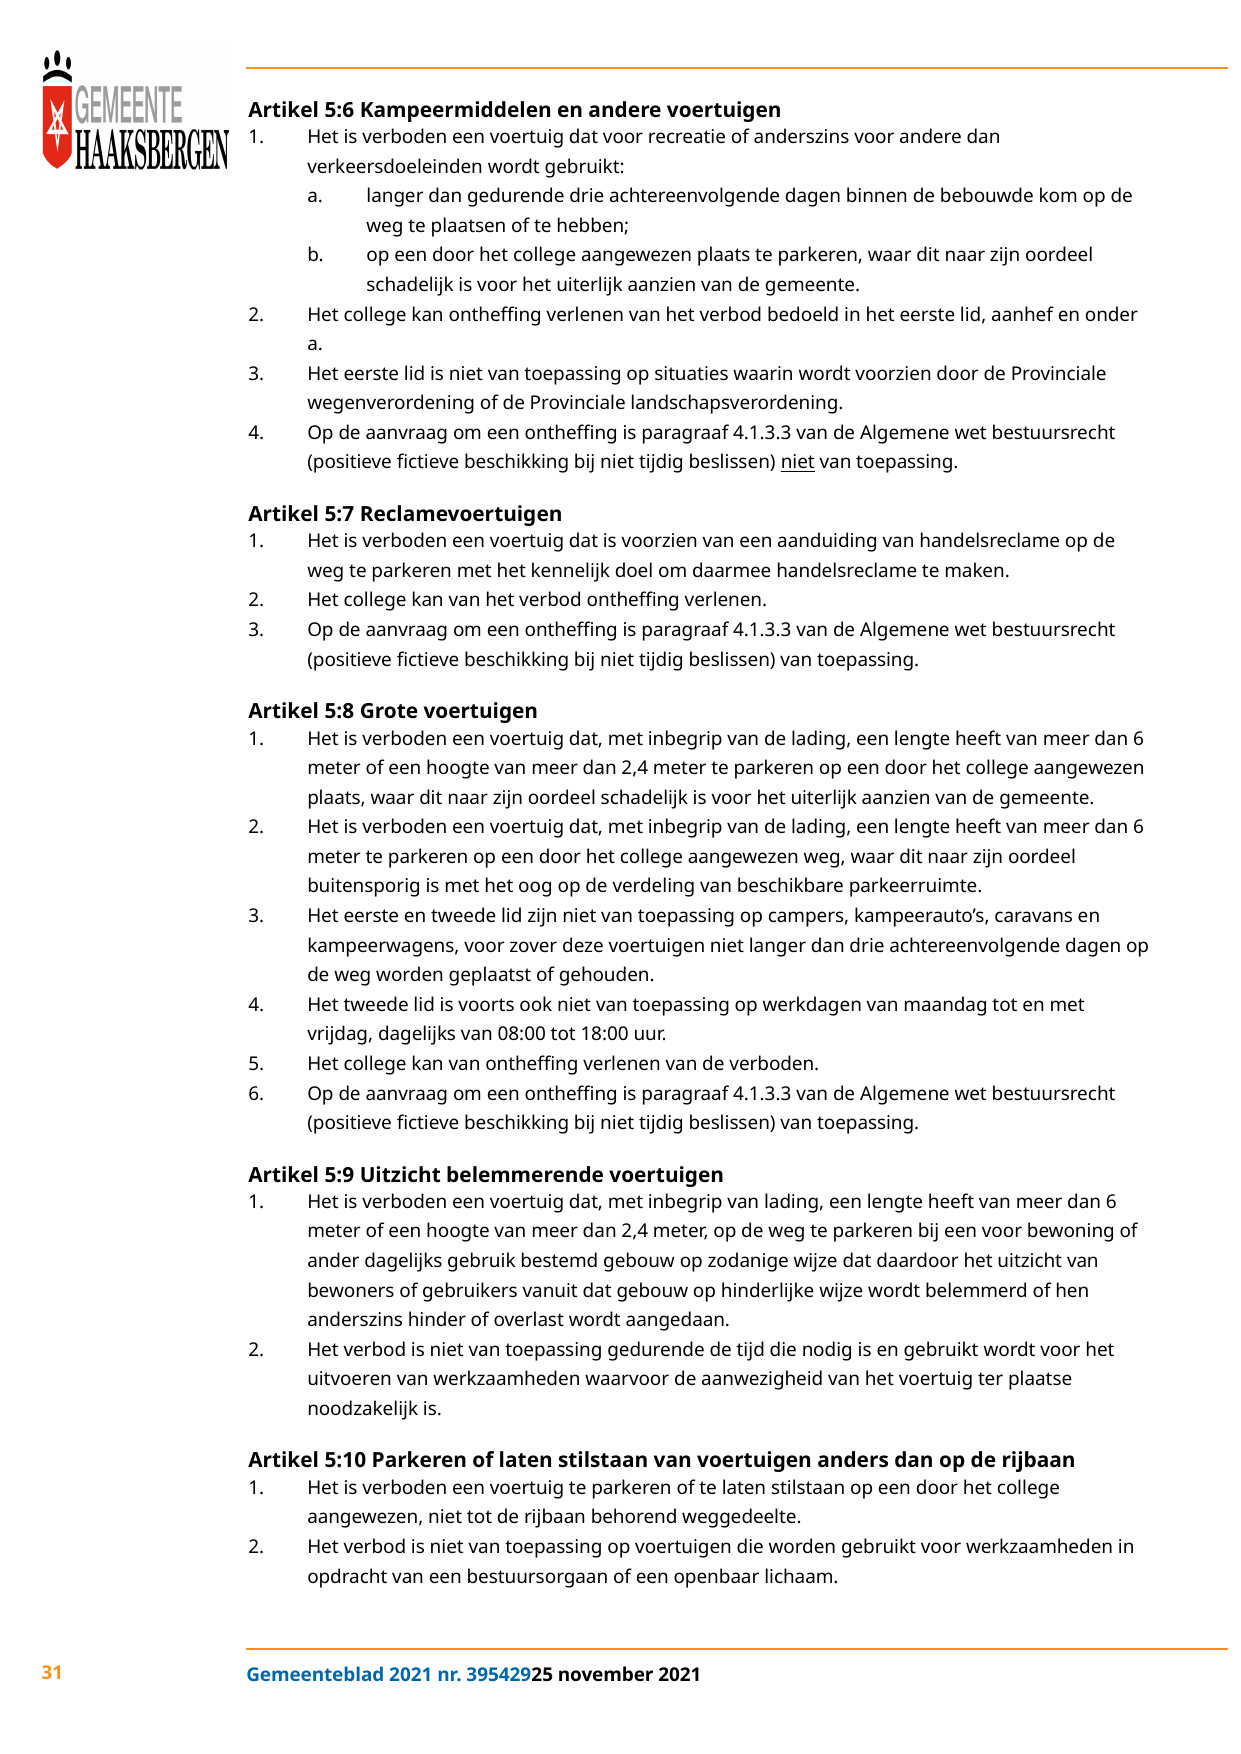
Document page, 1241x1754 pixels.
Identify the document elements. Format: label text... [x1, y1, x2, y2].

list op een door het college aangewezen plaats te parkeren, waar dit naar zijn oordeel schadelijk is voor het uiterlijk aanzien van de gemeente. [307, 242, 1152, 297]
list Het eerste lid is niet van toepassing op situaties waarin wordt voorzien door de Provinciale wegenverordening of de Provinciale landschapsverordening. [248, 360, 1152, 415]
list Het verbod is niet van toepassing gedurende de tijd die nodig is en gebruikt wordt voor het uitvoeren van werkzaamheden waarvoor de aanwezigheid van het voertuig ter plaatse noodzakelijk is. [248, 1336, 1152, 1421]
text Artikel 5:8 Grote voertuigen [248, 696, 1152, 725]
picture [41, 47, 231, 172]
list Het eerste en tweede lid zijn niet van toepassing op campers, kampeerauto’s, caravans en kampeerwagens, voor zover deze voertuigen niet langer dan drie achtereenvolgende dagen op de weg worden geplaatst of gehouden. [248, 902, 1152, 987]
list Het college kan ontheffing verlenen van het verbod bedoeld in het eerste lid, aanhef en onder a. [248, 301, 1152, 356]
list Het tweede lid is voorts ook niet van toepassing op werkdagen van maandag tot en met vrijdag, dagelijks van 08:00 tot 18:00 uur. [248, 991, 1152, 1046]
text Artikel 5:10 Parkeren of laten stilstaan van voertuigen anders dan op de rijbaan [248, 1446, 1152, 1474]
text Artikel 5:9 Uitzicht belemmerende voertuigen [248, 1160, 1152, 1188]
text Artikel 5:6 Kampeermiddelen en andere voertuigen [248, 95, 1152, 123]
list Het verbod is niet van toepassing op voertuigen die worden gebruikt voor werkzaamheden in opdracht van een bestuursorgaan of een openbaar lichaam. [248, 1533, 1152, 1588]
list Het is verboden een voertuig dat voor recreatie of anderszins voor andere dan verkeersdoeleinden wordt gebruikt: [248, 123, 1152, 178]
list Het is verboden een voertuig dat is voorzien van een aanduiding van handelsreclame op de weg te parkeren met het kennelijk doel om daarmee handelsreclame te maken. [248, 527, 1152, 583]
list Het is verboden een voertuig dat, met inbegrip van de lading, een lengte heeft van meer dan 6 meter te parkeren op een door het college aangewezen weg, waar dit naar zijn oordeel buitensporig is met het oog op de verdeling van beschikbare parkeerruimte. [248, 813, 1152, 898]
list Het college kan van het verbod ontheffing verlenen. [248, 587, 1152, 612]
list Op de aanvraag om een ontheffing is paragraaf 4.1.3.3 van de Algemene wet bestuursrecht (positieve fictieve beschikking bij niet tijdig beslissen) van toepassing. [248, 1080, 1152, 1135]
list Het is verboden een voertuig te parkeren of te laten stilstaan op een door het college aangewezen, niet tot de rijbaan behorend weggedeelte. [248, 1474, 1152, 1529]
list langer dan gedurende drie achtereenvolgende dagen binnen de bebouwde kom op de weg te plaatsen of te hebben; [307, 182, 1152, 238]
text Artikel 5:7 Reclamevoertuigen [248, 499, 1152, 527]
list Het is verboden een voertuig dat, met inbegrip van lading, een lengte heeft van meer dan 6 meter of een hoogte van meer dan 2,4 meter, op de weg te parkeren bij een voor bewoning of ander dagelijks gebruik bestemd gebouw op zodanige wijze dat daardoor het uitzicht van bewoners of gebruikers vanuit dat gebouw op hinderlijke wijze wordt belemmerd of hen anderszins hinder of overlast wordt aangedaan. [248, 1188, 1152, 1332]
list Op de aanvraag om een ontheffing is paragraaf 4.1.3.3 van de Algemene wet bestuursrecht (positieve fictieve beschikking bij niet tijdig beslissen) van toepassing. [248, 616, 1152, 672]
list Het is verboden een voertuig dat, met inbegrip van de lading, een lengte heeft van meer dan 6 meter of een hoogte van meer dan 2,4 meter te parkeren op een door het college aangewezen plaats, waar dit naar zijn oordeel schadelijk is voor het uiterlijk aanzien van de gemeente. [248, 725, 1152, 809]
list Het college kan van ontheffing verlenen van de verboden. [248, 1050, 1152, 1076]
list Op de aanvraag om een ontheffing is paragraaf 4.1.3.3 van de Algemene wet bestuursrecht (positieve fictieve beschikking bij niet tijdig beslissen) niet van toepassing. [248, 419, 1152, 474]
